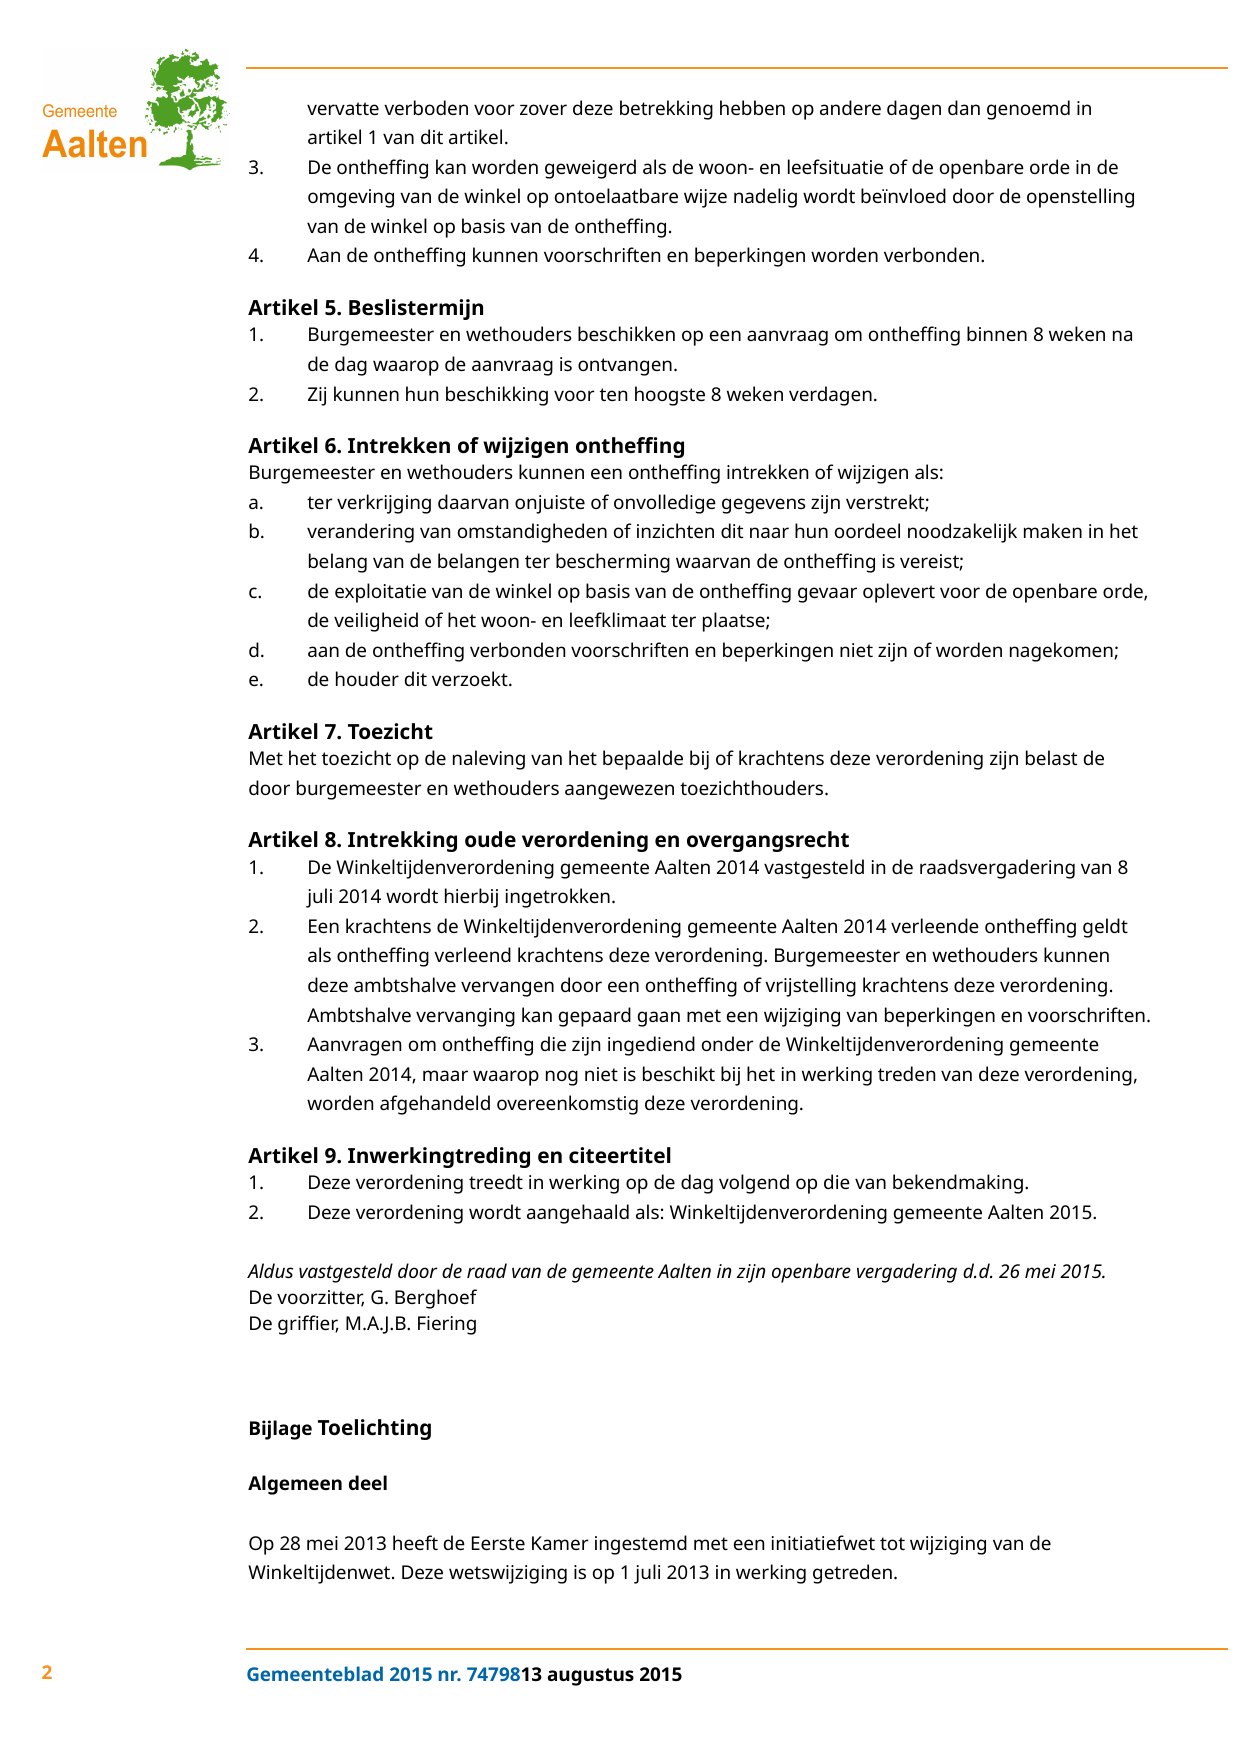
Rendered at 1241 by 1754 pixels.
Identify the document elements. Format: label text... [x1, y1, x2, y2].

list Zij kunnen hun beschikking voor ten hoogste 8 weken verdagen. [248, 381, 1152, 406]
text Artikel 7. Toezicht [248, 717, 1152, 746]
list Aan de ontheffing kunnen voorschriften en beperkingen worden verbonden. [248, 243, 1152, 268]
list aan de ontheffing verbonden voorschriften en beperkingen niet zijn of worden nagekomen; [248, 637, 1152, 663]
list Aanvragen om ontheffing die zijn ingediend onder de Winkeltijdenverordening gemeente Aalten 2014, maar waarop nog niet is beschikt bij het in werking treden van deze verordening, worden afgehandeld overeenkomstig deze verordening. [248, 1031, 1152, 1116]
list de exploitatie van de winkel op basis van de ontheffing gevaar oplevert voor de openbare orde, de veiligheid of het woon- en leefklimaat ter plaatse; [248, 578, 1152, 633]
list Deze verordening treedt in werking op de dag volgend op die van bekendmaking. [248, 1169, 1152, 1195]
list De ontheffing kan worden geweigerd als de woon- en leefsituatie of de openbare orde in de omgeving van de winkel op ontoelaatbare wijze nadelig wordt beïnvloed door de openstelling van de winkel op basis van de ontheffing. [248, 154, 1152, 239]
list de houder dit verzoekt. [248, 667, 1152, 692]
text Op 28 mei 2013 heeft de Eerste Kamer ingestemd met een initiatiefwet tot wijziging van de Winkeltijdenwet. Deze wetswijziging is op 1 juli 2013 in werking getreden. [248, 1530, 1152, 1585]
text Artikel 5. Beslistermijn [248, 293, 1152, 322]
list De Winkeltijdenverordening gemeente Aalten 2014 vastgesteld in de raadsvergadering van 8 juli 2014 wordt hierbij ingetrokken. [248, 854, 1152, 909]
text Aldus vastgesteld door de raad van de gemeente Aalten in zijn openbare vergadering d.d. 26 mei 2015. [248, 1258, 1152, 1284]
text Algemeen deel [248, 1471, 1152, 1496]
list verandering van omstandigheden of inzichten dit naar hun oordeel noodzakelijk maken in het belang van de belangen ter bescherming waarvan de ontheffing is vereist; [248, 519, 1152, 574]
text Burgemeester en wethouders kunnen een ontheffing intrekken of wijzigen als: [248, 459, 1152, 485]
picture [41, 47, 231, 172]
text Bijlage Toelichting [248, 1413, 1152, 1441]
text Artikel 8. Intrekking oude verordening en overgangsrecht [248, 826, 1152, 854]
list Burgemeester en wethouders beschikken op een aanvraag om ontheffing binnen 8 weken na de dag waarop de aanvraag is ontvangen. [248, 322, 1152, 377]
list ter verkrijging daarvan onjuiste of onvolledige gegevens zijn verstrekt; [248, 489, 1152, 515]
text Artikel 6. Intrekken of wijzigen ontheffing [248, 431, 1152, 459]
text De griffier, M.A.J.B. Fiering [248, 1310, 1152, 1335]
text Artikel 9. Inwerkingtreding en citeertitel [248, 1141, 1152, 1169]
list Een krachtens de Winkeltijdenverordening gemeente Aalten 2014 verleende ontheffing geldt als ontheffing verleend krachtens deze verordening. Burgemeester en wethouders kunnen deze ambtshalve vervangen door een ontheffing of vrijstelling krachtens deze verordening. Ambtshalve vervanging kan gepaard gaan met een wijziging van beperkingen en voorschriften. [248, 913, 1152, 1028]
text De voorzitter, G. Berghoef [248, 1284, 1152, 1310]
list Deze verordening wordt aangehaald als: Winkeltijdenverordening gemeente Aalten 2015. [248, 1199, 1152, 1225]
list vervatte verboden voor zover deze betrekking hebben op andere dagen dan genoemd in artikel 1 van dit artikel. [248, 95, 1152, 150]
text Met het toezicht op de naleving van het bepaalde bij of krachtens deze verordening zijn belast de door burgemeester en wethouders aangewezen toezichthouders. [248, 746, 1152, 801]
